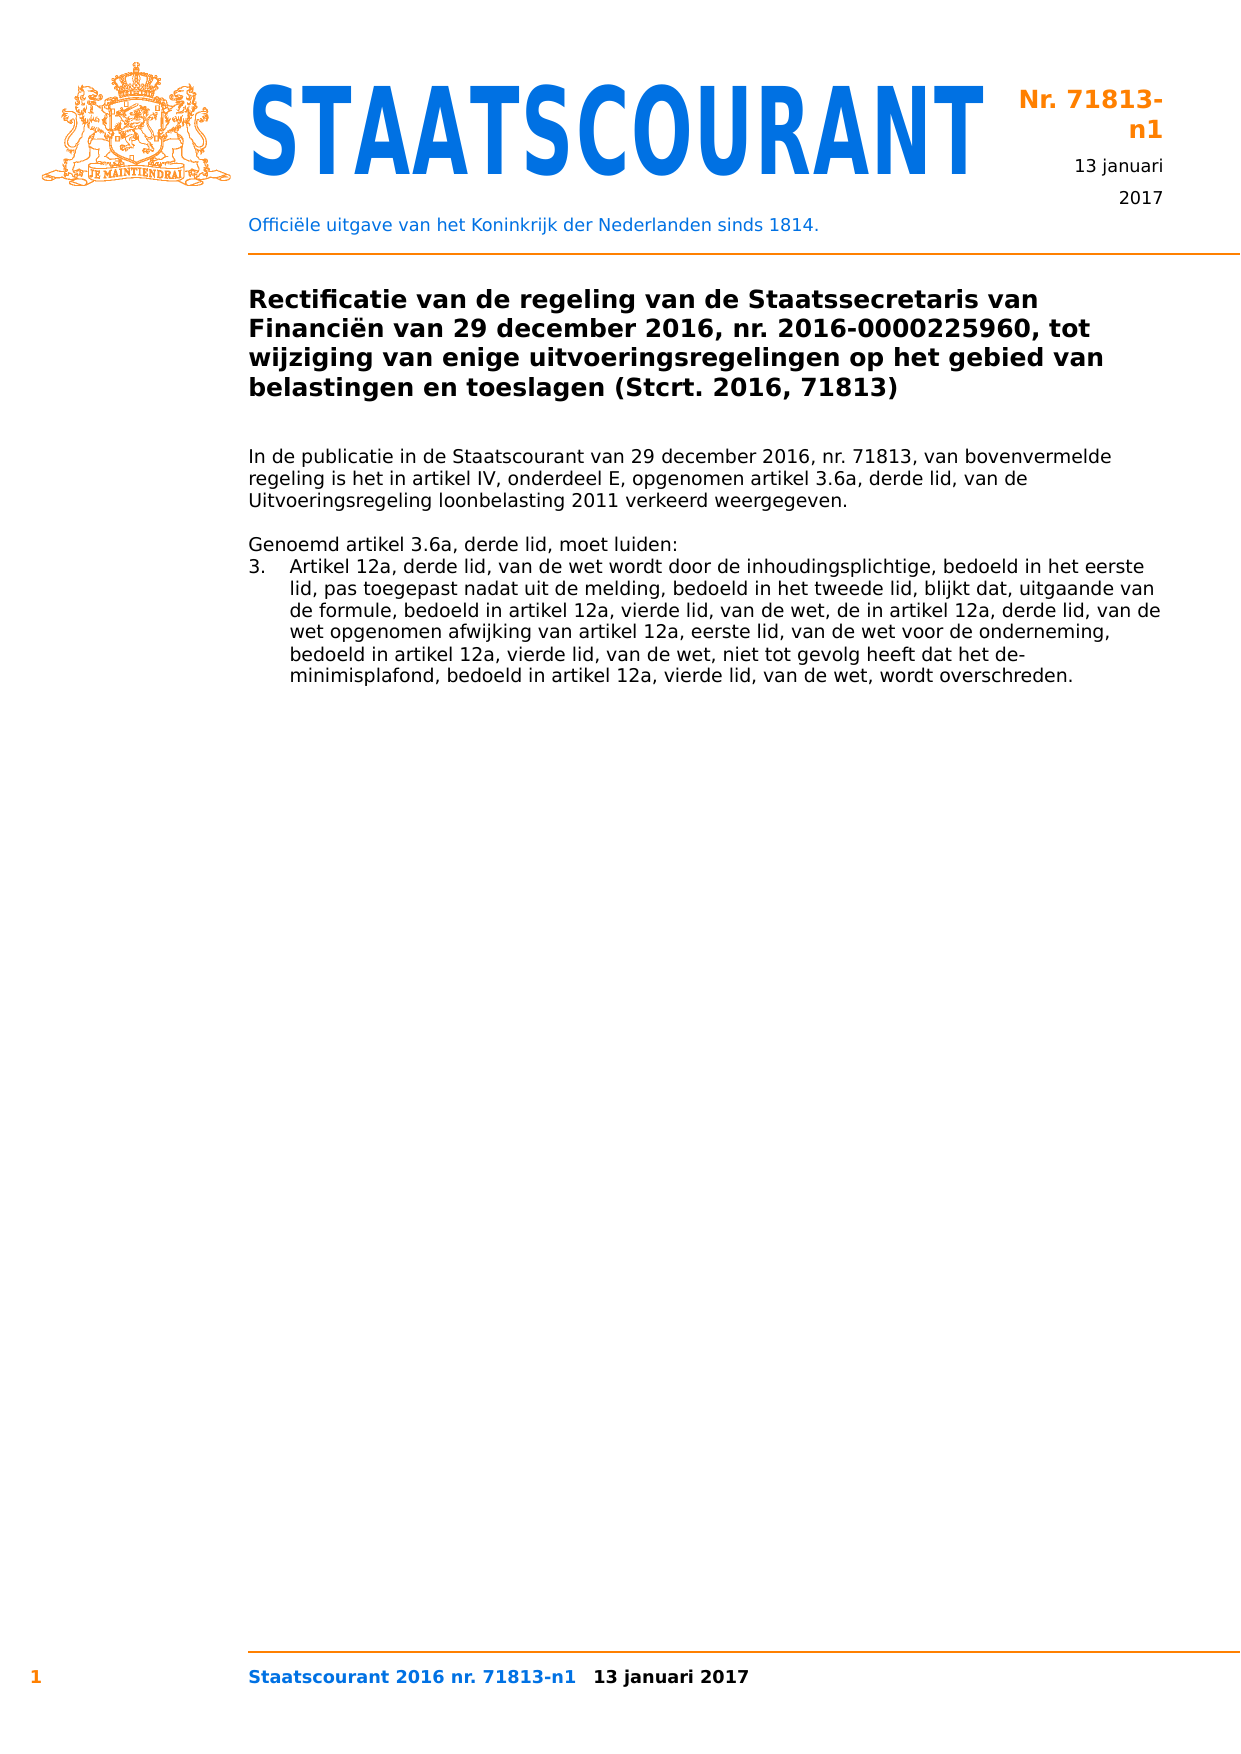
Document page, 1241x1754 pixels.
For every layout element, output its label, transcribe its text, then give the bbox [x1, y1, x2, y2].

table_header Nr. 71813-n1 [998, 62, 1240, 150]
text Genoemd artikel 3.6a, derde lid, moet luiden: [248, 533, 1163, 556]
table_header [25, 62, 248, 253]
text 3. Artikel 12a, derde lid, van de wet wordt door de inhoudingsplichtige, bedoeld in het eerste lid, pas toegepast nadat uit de melding, bedoeld in het tweede lid, blijkt dat, uitgaande van de formule, bedoeld in artikel 12a, vierde lid, van de wet, de in artikel 12a, derde lid, van de wet opgenomen afwijking van artikel 12a, eerste lid, van de wet voor de onderneming, bedoeld in artikel 12a, vierde lid, van de wet, niet tot gevolg heeft dat het de-minimisplafond, bedoeld in artikel 12a, vierde lid, van de wet, wordt overschreden. [248, 556, 1163, 687]
subtitle Rectificatie van de regeling van de Staatssecretaris van Financiën van 29 december 2016, nr. 2016-0000225960, tot wijziging van enige uitvoeringsregelingen op het gebied van belastingen en toeslagen (Stcrt. 2016, 71813) [248, 285, 1163, 402]
text In de publicatie in de Staatscourant van 29 december 2016, nr. 71813, van bovenvermelde regeling is het in artikel IV, onderdeel E, opgenomen artikel 3.6a, derde lid, van de Uitvoeringsregeling loonbelasting 2011 verkeerd weergegeven. [248, 446, 1163, 512]
picture [41, 62, 231, 186]
table_cell Officiële uitgave van het Koninkrijk der Nederlanden sinds 1814. [248, 215, 1240, 253]
table_cell 2017 [998, 183, 1240, 215]
table_header STAATSCOURANT [248, 62, 998, 215]
table_cell 13 januari [998, 150, 1240, 182]
